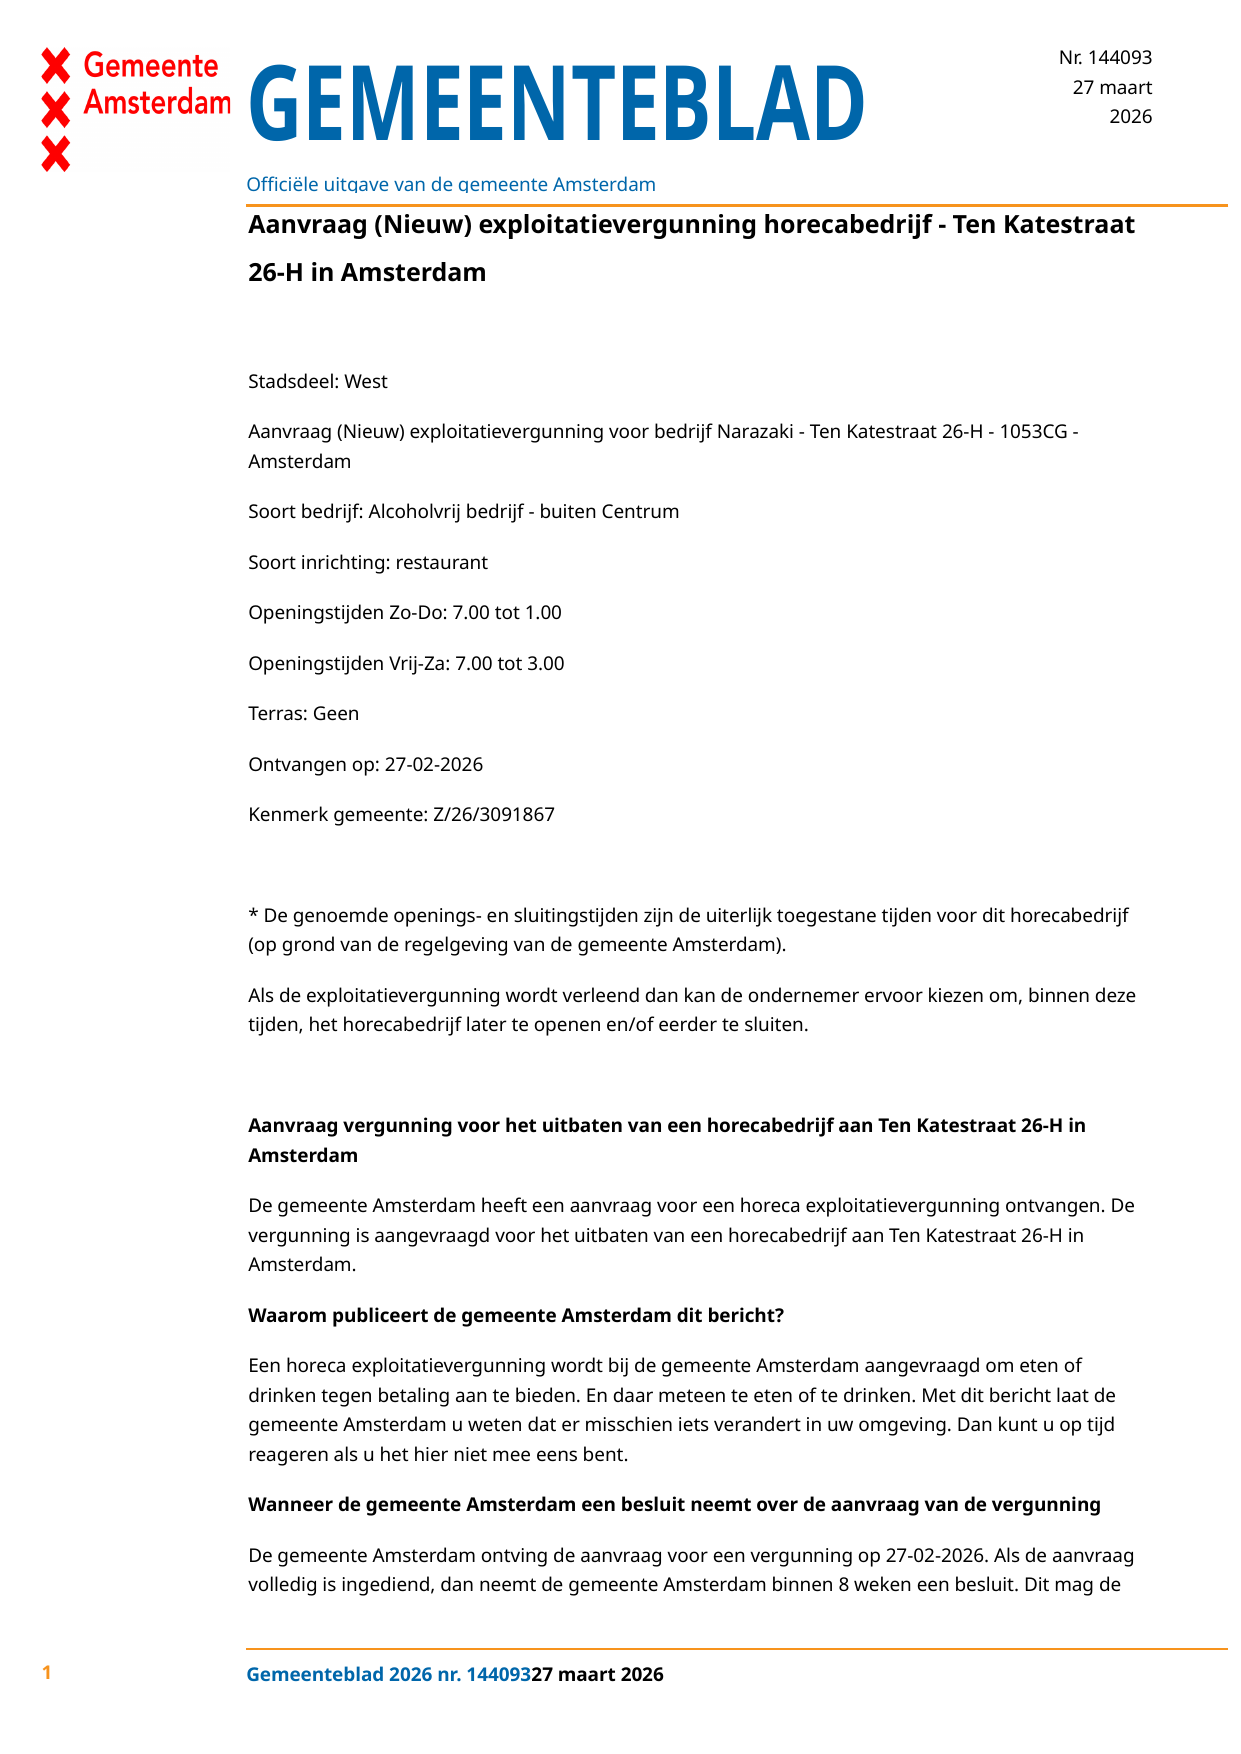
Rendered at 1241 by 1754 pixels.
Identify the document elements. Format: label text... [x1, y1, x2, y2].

text Aanvraag (Nieuw) exploitatievergunning horecabedrijf - Ten Katestraat 26-H in Amsterdam [248, 207, 1152, 288]
text Aanvraag (Nieuw) exploitatievergunning voor bedrijf Narazaki - Ten Katestraat 26-H - 1053CG - Amsterdam [248, 419, 1152, 474]
text De gemeente Amsterdam ontving de aanvraag voor een vergunning op 27-02-2026. Als de aanvraag volledig is ingediend, dan neemt de gemeente Amsterdam binnen 8 weken een besluit. Dit mag de [248, 1542, 1152, 1597]
text Terras: Geen [248, 700, 1152, 726]
text Aanvraag vergunning voor het uitbaten van een horecabedrijf aan Ten Katestraat 26-H in Amsterdam [248, 1112, 1152, 1168]
picture [41, 47, 231, 172]
text Wanneer de gemeente Amsterdam een besluit neemt over de aanvraag van de vergunning [248, 1492, 1152, 1517]
text Soort inrichting: restaurant [248, 549, 1152, 575]
text Een horeca exploitatievergunning wordt bij de gemeente Amsterdam aangevraagd om eten of drinken tegen betaling aan te bieden. En daar meteen te eten of te drinken. Met dit bericht laat de gemeente Amsterdam u weten dat er misschien iets verandert in uw omgeving. Dan kunt u op tijd reageren als u het hier niet mee eens bent. [248, 1352, 1152, 1467]
text Openingstijden Zo-Do: 7.00 tot 1.00 [248, 599, 1152, 625]
text Als de exploitatievergunning wordt verleend dan kan de ondernemer ervoor kiezen om, binnen deze tijden, het horecabedrijf later te openen en/of eerder te sluiten. [248, 982, 1152, 1037]
text Waarom publiceert de gemeente Amsterdam dit bericht? [248, 1302, 1152, 1328]
text De gemeente Amsterdam heeft een aanvraag voor een horeca exploitatievergunning ontvangen. De vergunning is aangevraagd voor het uitbaten van een horecabedrijf aan Ten Katestraat 26-H in Amsterdam. [248, 1192, 1152, 1277]
text * De genoemde openings- en sluitingstijden zijn de uiterlijk toegestane tijden voor dit horecabedrijf (op grond van de regelgeving van de gemeente Amsterdam). [248, 902, 1152, 957]
text Stadsdeel: West [248, 368, 1152, 394]
text Openingstijden Vrij-Za: 7.00 tot 3.00 [248, 650, 1152, 676]
text Soort bedrijf: Alcoholvrij bedrijf - buiten Centrum [248, 499, 1152, 524]
text Kenmerk gemeente: Z/26/3091867 [248, 801, 1152, 827]
text Ontvangen op: 27-02-2026 [248, 751, 1152, 777]
